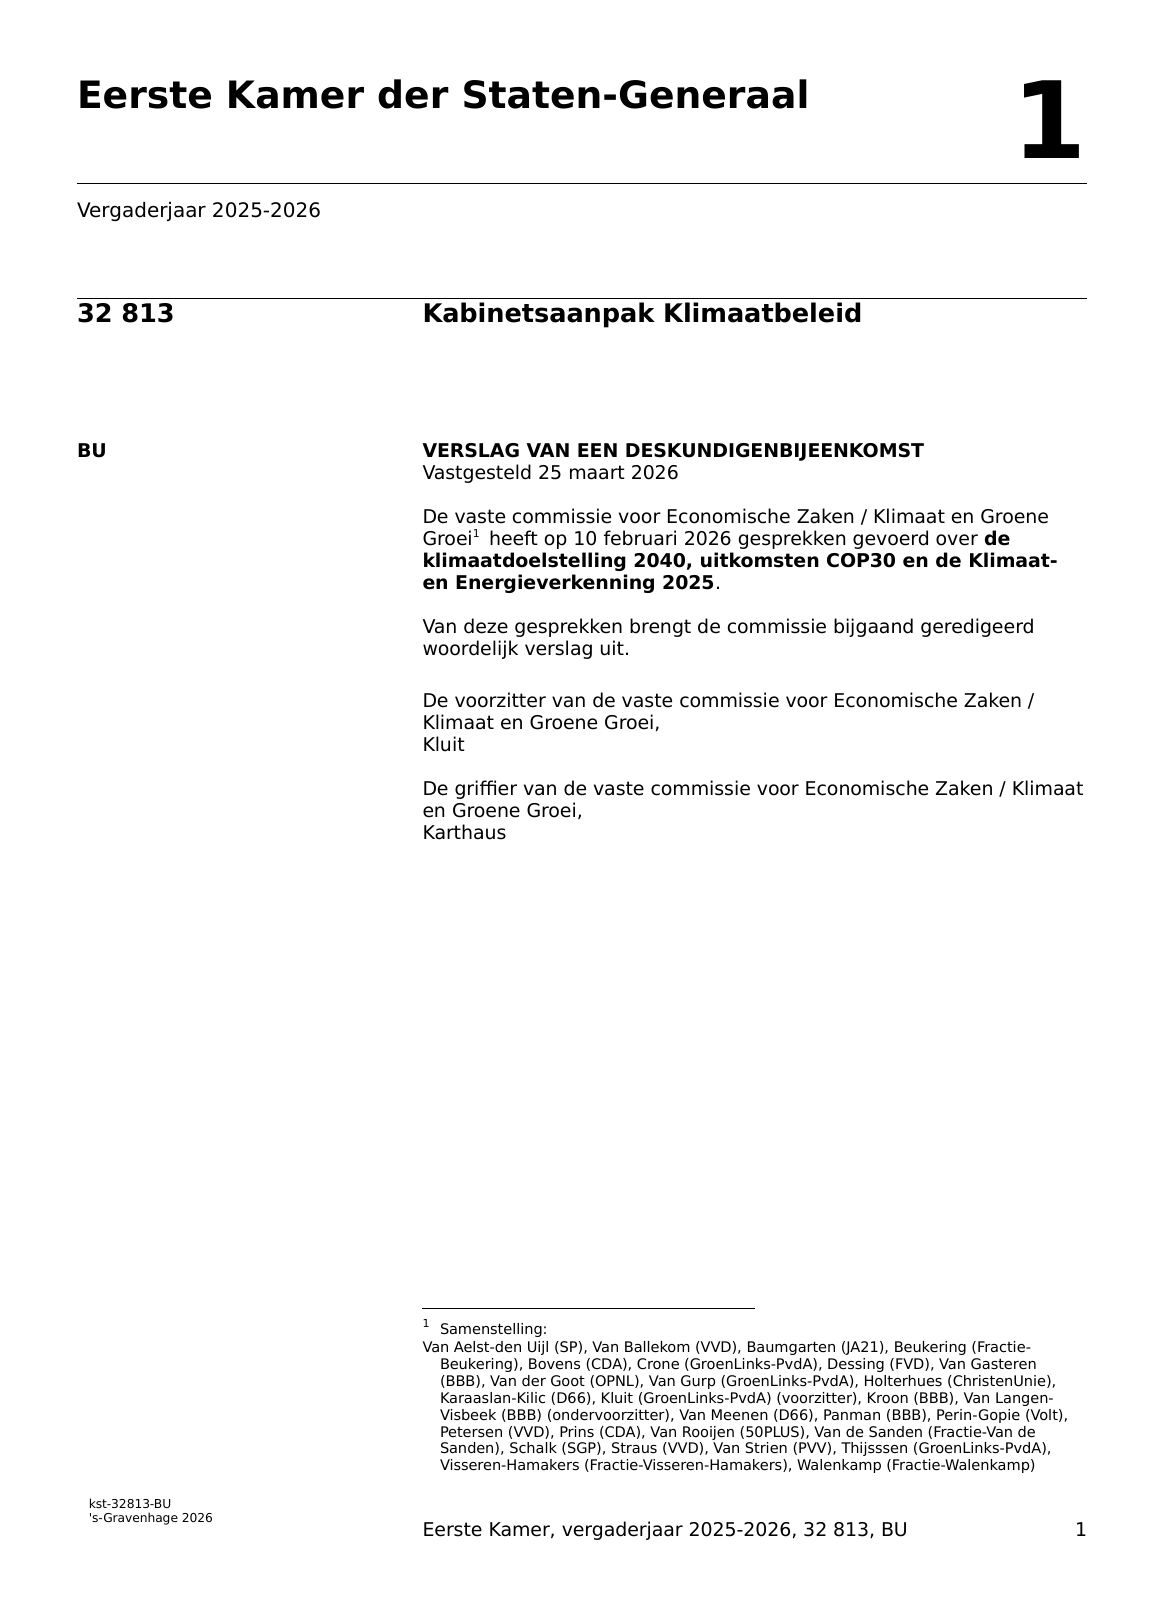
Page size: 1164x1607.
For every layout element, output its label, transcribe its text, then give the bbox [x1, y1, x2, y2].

text De voorzitter van de vaste commissie voor Economische Zaken / Klimaat en Groene Groei, Kluit [422, 690, 1087, 756]
text kst-32813-BU [88, 1497, 323, 1511]
subtitle BU VERSLAG VAN EEN DESKUNDIGENBIJEENKOMST [77, 440, 1087, 462]
text Samenstelling: [422, 1317, 1087, 1339]
text Vastgesteld 25 maart 2026 [422, 462, 1087, 484]
table_cell Vergaderjaar 2025-2026 [77, 184, 1087, 298]
table_header Eerste Kamer der Staten-Generaal [77, 59, 886, 183]
subtitle 32 813 Kabinetsaanpak Klimaatbeleid [77, 299, 1087, 329]
text Van deze gesprekken brengt de commissie bijgaand geredigeerd woordelijk verslag uit. [422, 616, 1087, 660]
table_header 1 [886, 59, 1087, 183]
text Van Aelst-den Uijl (SP), Van Ballekom (VVD), Baumgarten (JA21), Beukering (Fractie-Beukering), Bovens (CDA), Crone (GroenLinks-PvdA), Dessing (FVD), Van Gasteren (BBB), Van der Goot (OPNL), Van Gurp (GroenLinks-PvdA), Holterhues (ChristenUnie), Karaaslan-Kilic (D66), Kluit (GroenLinks-PvdA) (voorzitter), Kroon (BBB), Van Langen-Visbeek (BBB) (ondervoorzitter), Van Meenen (D66), Panman (BBB), Perin-Gopie (Volt), Petersen (VVD), Prins (CDA), Van Rooijen (50PLUS), Van de Sanden (Fractie-Van de Sanden), Schalk (SGP), Straus (VVD), Van Strien (PVV), Thijsssen (GroenLinks-PvdA), Visseren-Hamakers (Fractie-Visseren-Hamakers), Walenkamp (Fractie-Walenkamp) [422, 1339, 1087, 1474]
text De griffier van de vaste commissie voor Economische Zaken / Klimaat en Groene Groei, Karthaus [422, 778, 1087, 844]
text 's-Gravenhage 2026 [88, 1511, 323, 1525]
text De vaste commissie voor Economische Zaken / Klimaat en Groene Groei heeft op 10 februari 2026 gesprekken gevoerd over de klimaatdoelstelling 2040, uitkomsten COP30 en de Klimaat- en Energieverkenning 2025. [422, 506, 1087, 594]
